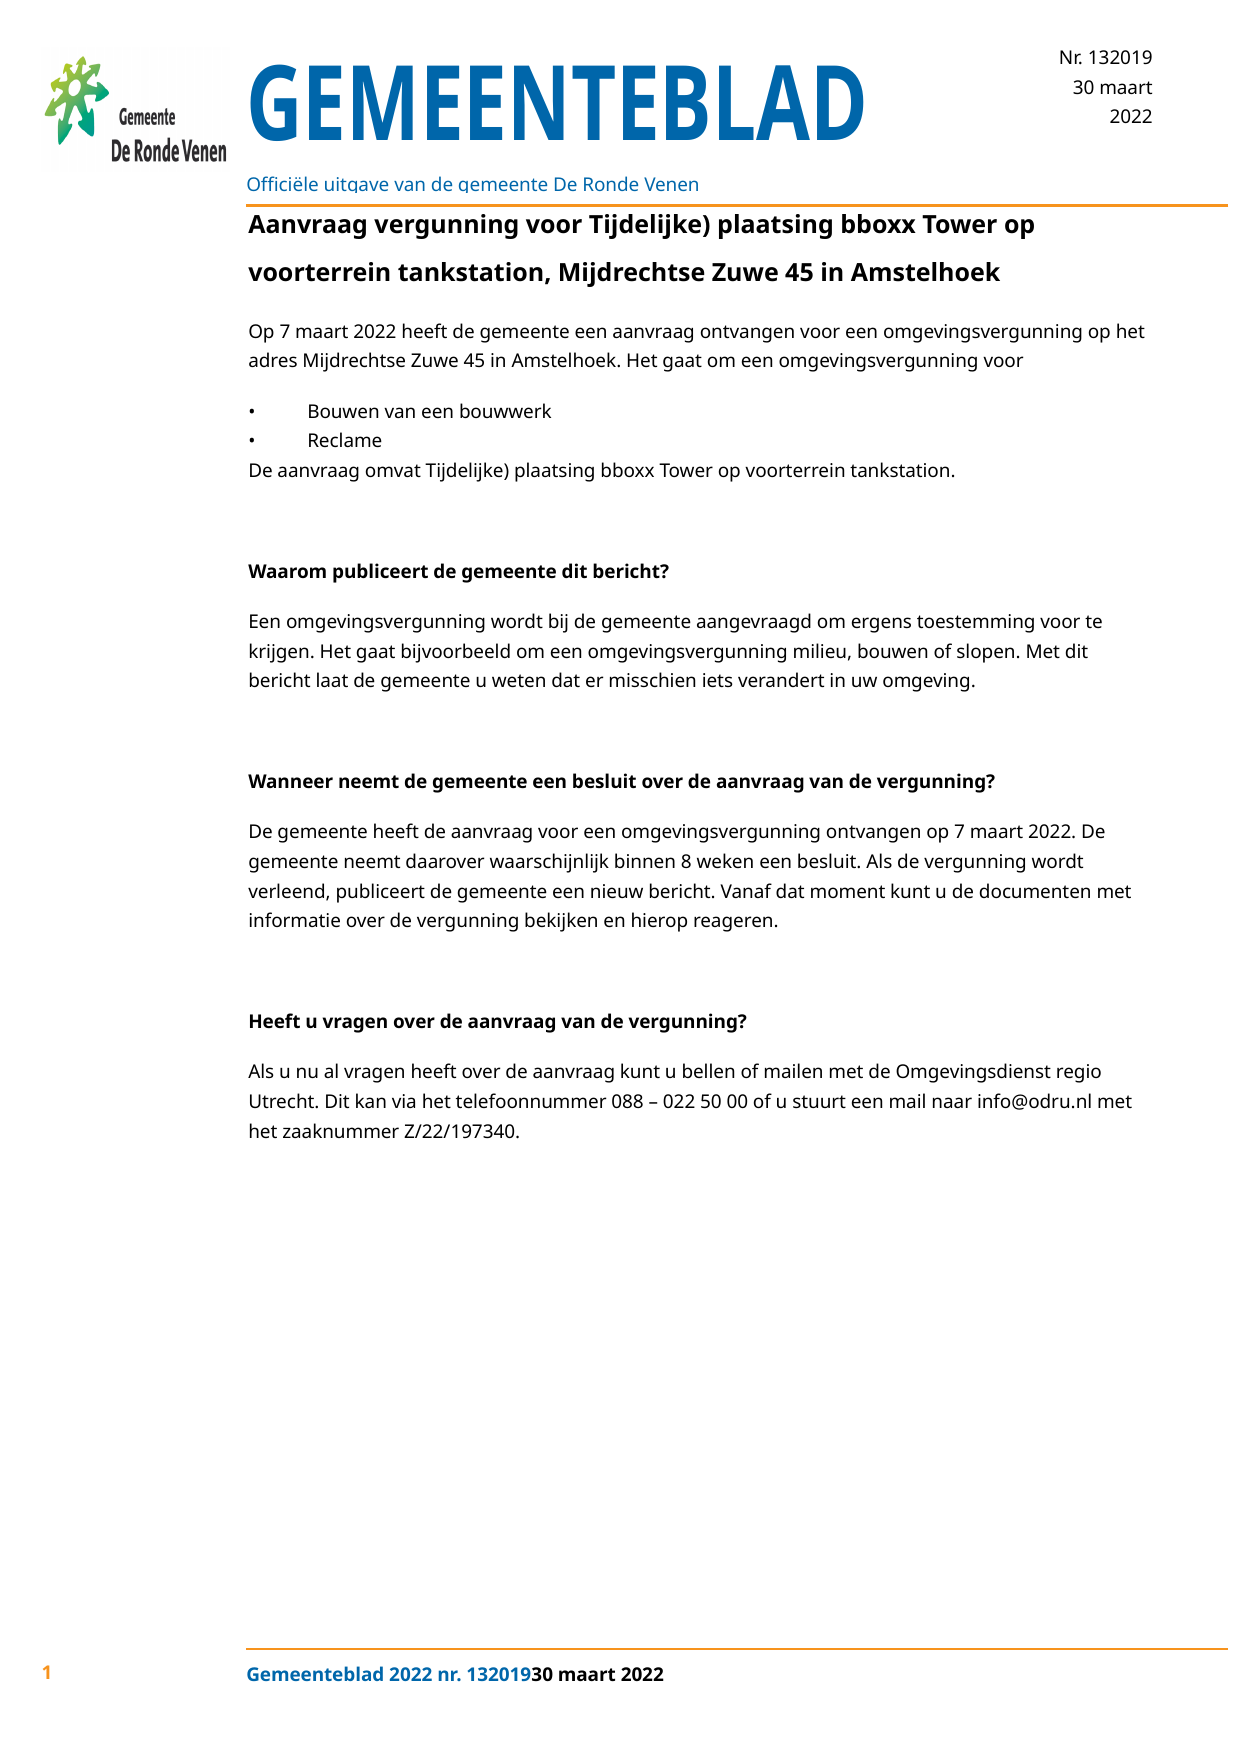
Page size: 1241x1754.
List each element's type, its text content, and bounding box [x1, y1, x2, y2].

text Heeft u vragen over de aanvraag van de vergunning? [248, 1008, 1152, 1034]
text Wanneer neemt de gemeente een besluit over de aanvraag van de vergunning? [248, 768, 1152, 794]
text Als u nu al vragen heeft over de aanvraag kunt u bellen of mailen met de Omgevingsdienst regio Utrecht. Dit kan via het telefoonnummer 088 – 022 50 00 of u stuurt een mail naar info@odru.nl met het zaaknummer Z/22/197340. [248, 1059, 1152, 1144]
list Bouwen van een bouwwerk [248, 398, 1152, 424]
list Reclame [248, 427, 1152, 453]
picture [41, 47, 231, 172]
text Waarom publiceert de gemeente dit bericht? [248, 558, 1152, 584]
text Een omgevingsvergunning wordt bij de gemeente aangevraagd om ergens toestemming voor te krijgen. Het gaat bijvoorbeeld om een omgevingsvergunning milieu, bouwen of slopen. Met dit bericht laat de gemeente u weten dat er misschien iets verandert in uw omgeving. [248, 608, 1152, 693]
text Op 7 maart 2022 heeft de gemeente een aanvraag ontvangen voor een omgevingsvergunning op het adres Mijdrechtse Zuwe 45 in Amstelhoek. Het gaat om een omgevingsvergunning voor [248, 318, 1152, 373]
text De aanvraag omvat Tijdelijke) plaatsing bboxx Tower op voorterrein tankstation. [248, 457, 1152, 483]
text De gemeente heeft de aanvraag voor een omgevingsvergunning ontvangen op 7 maart 2022. De gemeente neemt daarover waarschijnlijk binnen 8 weken een besluit. Als de vergunning wordt verleend, publiceert de gemeente een nieuw bericht. Vanaf dat moment kunt u de documenten met informatie over de vergunning bekijken en hierop reageren. [248, 819, 1152, 933]
text Aanvraag vergunning voor Tijdelijke) plaatsing bboxx Tower op voorterrein tankstation, Mijdrechtse Zuwe 45 in Amstelhoek [248, 207, 1152, 288]
